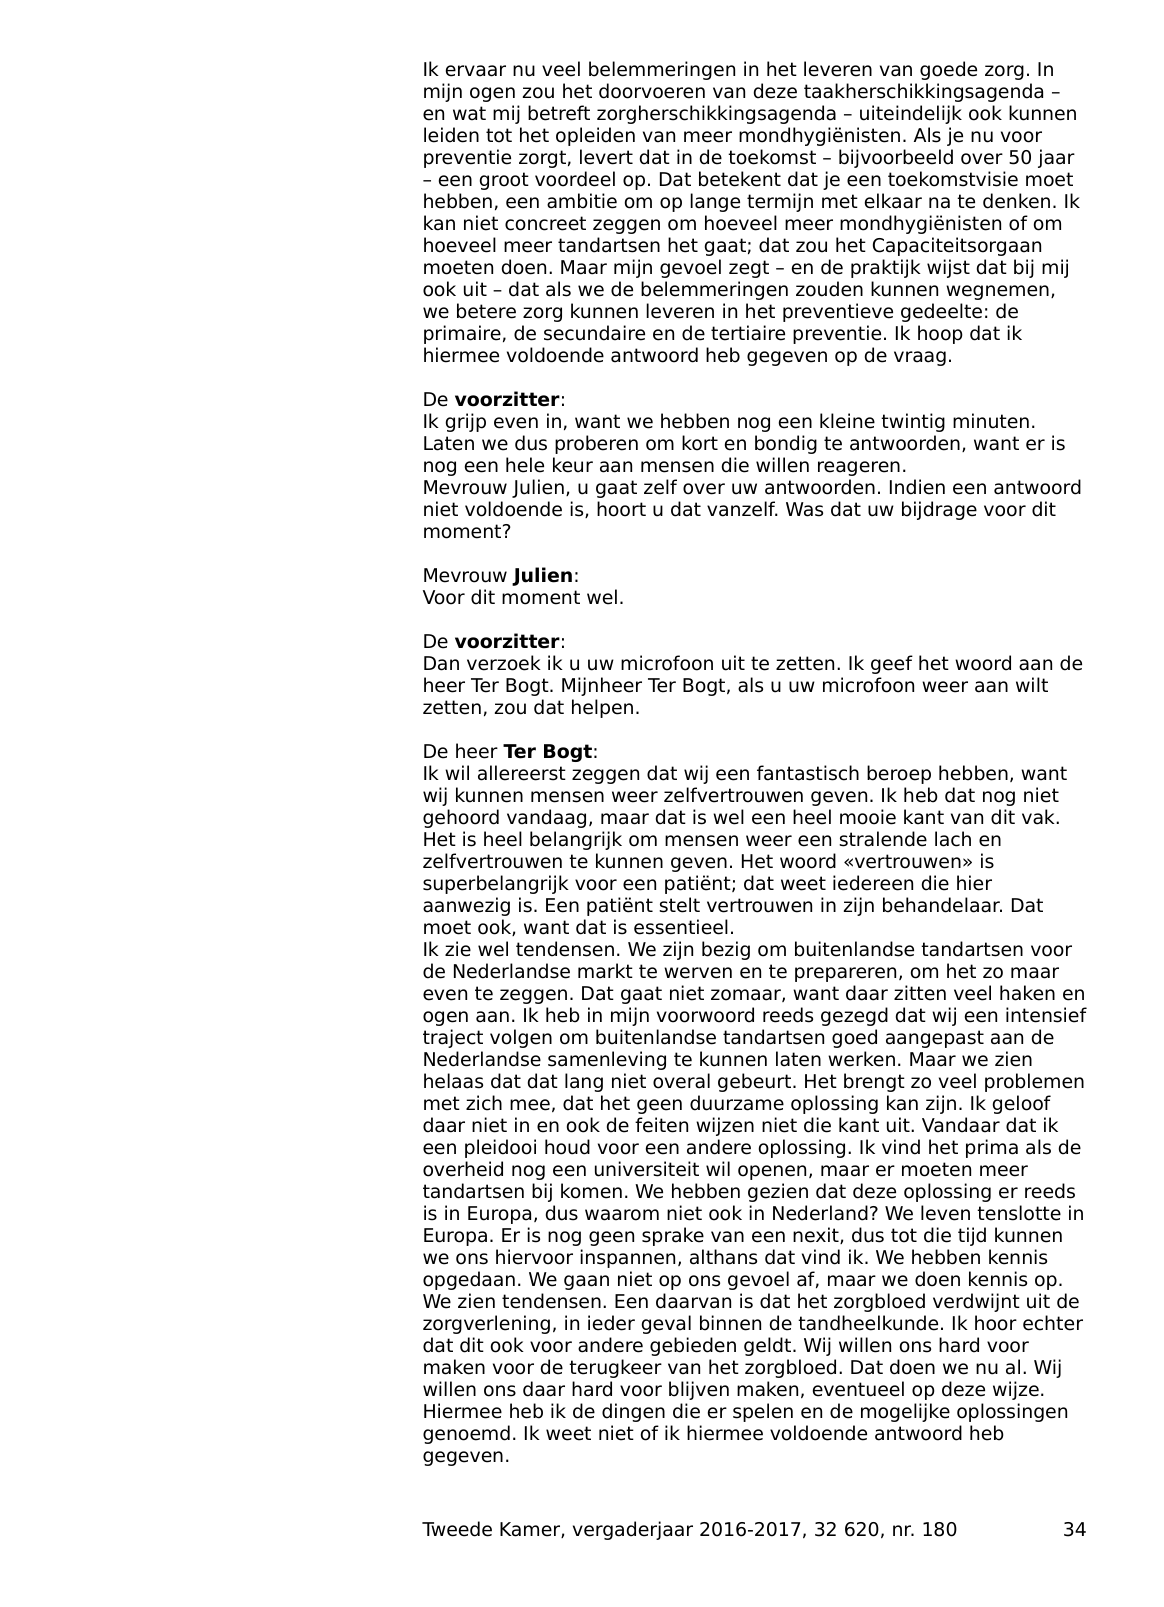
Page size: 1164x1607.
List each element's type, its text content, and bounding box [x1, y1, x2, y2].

text Mevrouw Julien: [422, 565, 1087, 587]
text De voorzitter: [422, 631, 1087, 653]
text Ik ervaar nu veel belemmeringen in het leveren van goede zorg. In mijn ogen zou het doorvoeren van deze taakherschikkingsagenda – en wat mij betreft zorgherschikkingsagenda – uiteindelijk ook kunnen leiden tot het opleiden van meer mondhygiënisten. Als je nu voor preventie zorgt, levert dat in de toekomst – bijvoorbeeld over 50 jaar – een groot voordeel op. Dat betekent dat je een toekomstvisie moet hebben, een ambitie om op lange termijn met elkaar na te denken. Ik kan niet concreet zeggen om hoeveel meer mondhygiënisten of om hoeveel meer tandartsen het gaat; dat zou het Capaciteitsorgaan moeten doen. Maar mijn gevoel zegt – en de praktijk wijst dat bij mij ook uit – dat als we de belemmeringen zouden kunnen wegnemen, we betere zorg kunnen leveren in het preventieve gedeelte: de primaire, de secundaire en de tertiaire preventie. Ik hoop dat ik hiermee voldoende antwoord heb gegeven op de vraag. [422, 59, 1087, 367]
text De voorzitter: [422, 389, 1087, 411]
text Ik wil allereerst zeggen dat wij een fantastisch beroep hebben, want wij kunnen mensen weer zelfvertrouwen geven. Ik heb dat nog niet gehoord vandaag, maar dat is wel een heel mooie kant van dit vak. Het is heel belangrijk om mensen weer een stralende lach en zelfvertrouwen te kunnen geven. Het woord «vertrouwen» is superbelangrijk voor een patiënt; dat weet iedereen die hier aanwezig is. Een patiënt stelt vertrouwen in zijn behandelaar. Dat moet ook, want dat is essentieel. [422, 763, 1087, 939]
text Mevrouw Julien, u gaat zelf over uw antwoorden. Indien een antwoord niet voldoende is, hoort u dat vanzelf. Was dat uw bijdrage voor dit moment? [422, 477, 1087, 543]
text Voor dit moment wel. [422, 587, 1087, 609]
text De heer Ter Bogt: [422, 741, 1087, 763]
text Ik grijp even in, want we hebben nog een kleine twintig minuten. Laten we dus proberen om kort en bondig te antwoorden, want er is nog een hele keur aan mensen die willen reageren. [422, 411, 1087, 477]
text Ik zie wel tendensen. We zijn bezig om buitenlandse tandartsen voor de Nederlandse markt te werven en te prepareren, om het zo maar even te zeggen. Dat gaat niet zomaar, want daar zitten veel haken en ogen aan. Ik heb in mijn voorwoord reeds gezegd dat wij een intensief traject volgen om buitenlandse tandartsen goed aangepast aan de Nederlandse samenleving te kunnen laten werken. Maar we zien helaas dat dat lang niet overal gebeurt. Het brengt zo veel problemen met zich mee, dat het geen duurzame oplossing kan zijn. Ik geloof daar niet in en ook de feiten wijzen niet die kant uit. Vandaar dat ik een pleidooi houd voor een andere oplossing. Ik vind het prima als de overheid nog een universiteit wil openen, maar er moeten meer tandartsen bij komen. We hebben gezien dat deze oplossing er reeds is in Europa, dus waarom niet ook in Nederland? We leven tenslotte in Europa. Er is nog geen sprake van een nexit, dus tot die tijd kunnen we ons hiervoor inspannen, althans dat vind ik. We hebben kennis opgedaan. We gaan niet op ons gevoel af, maar we doen kennis op. We zien tendensen. Een daarvan is dat het zorgbloed verdwijnt uit de zorgverlening, in ieder geval binnen de tandheelkunde. Ik hoor echter dat dit ook voor andere gebieden geldt. Wij willen ons hard voor maken voor de terugkeer van het zorgbloed. Dat doen we nu al. Wij willen ons daar hard voor blijven maken, eventueel op deze wijze. Hiermee heb ik de dingen die er spelen en de mogelijke oplossingen genoemd. Ik weet niet of ik hiermee voldoende antwoord heb gegeven. [422, 939, 1087, 1467]
text Dan verzoek ik u uw microfoon uit te zetten. Ik geef het woord aan de heer Ter Bogt. Mijnheer Ter Bogt, als u uw microfoon weer aan wilt zetten, zou dat helpen. [422, 653, 1087, 719]
